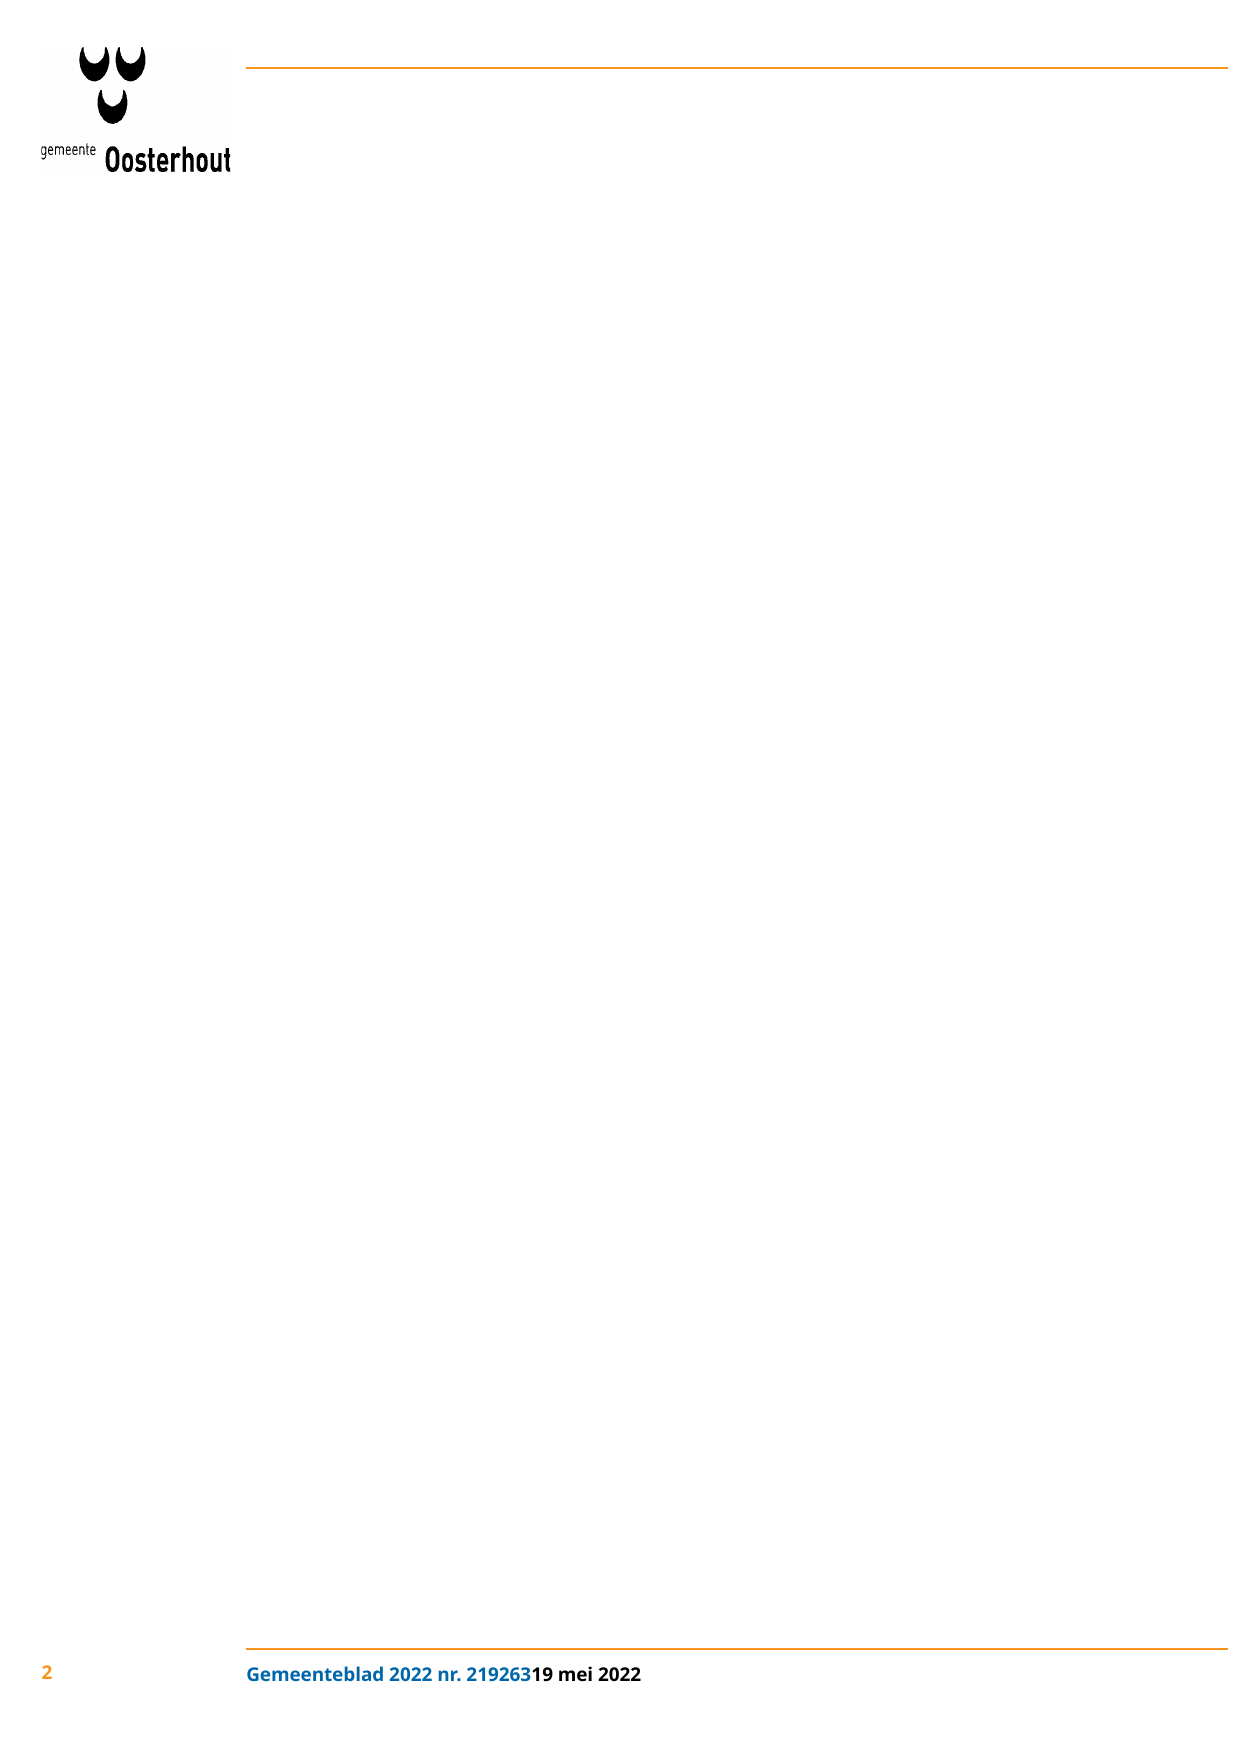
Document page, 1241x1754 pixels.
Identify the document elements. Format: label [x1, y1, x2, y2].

picture [41, 47, 231, 172]
